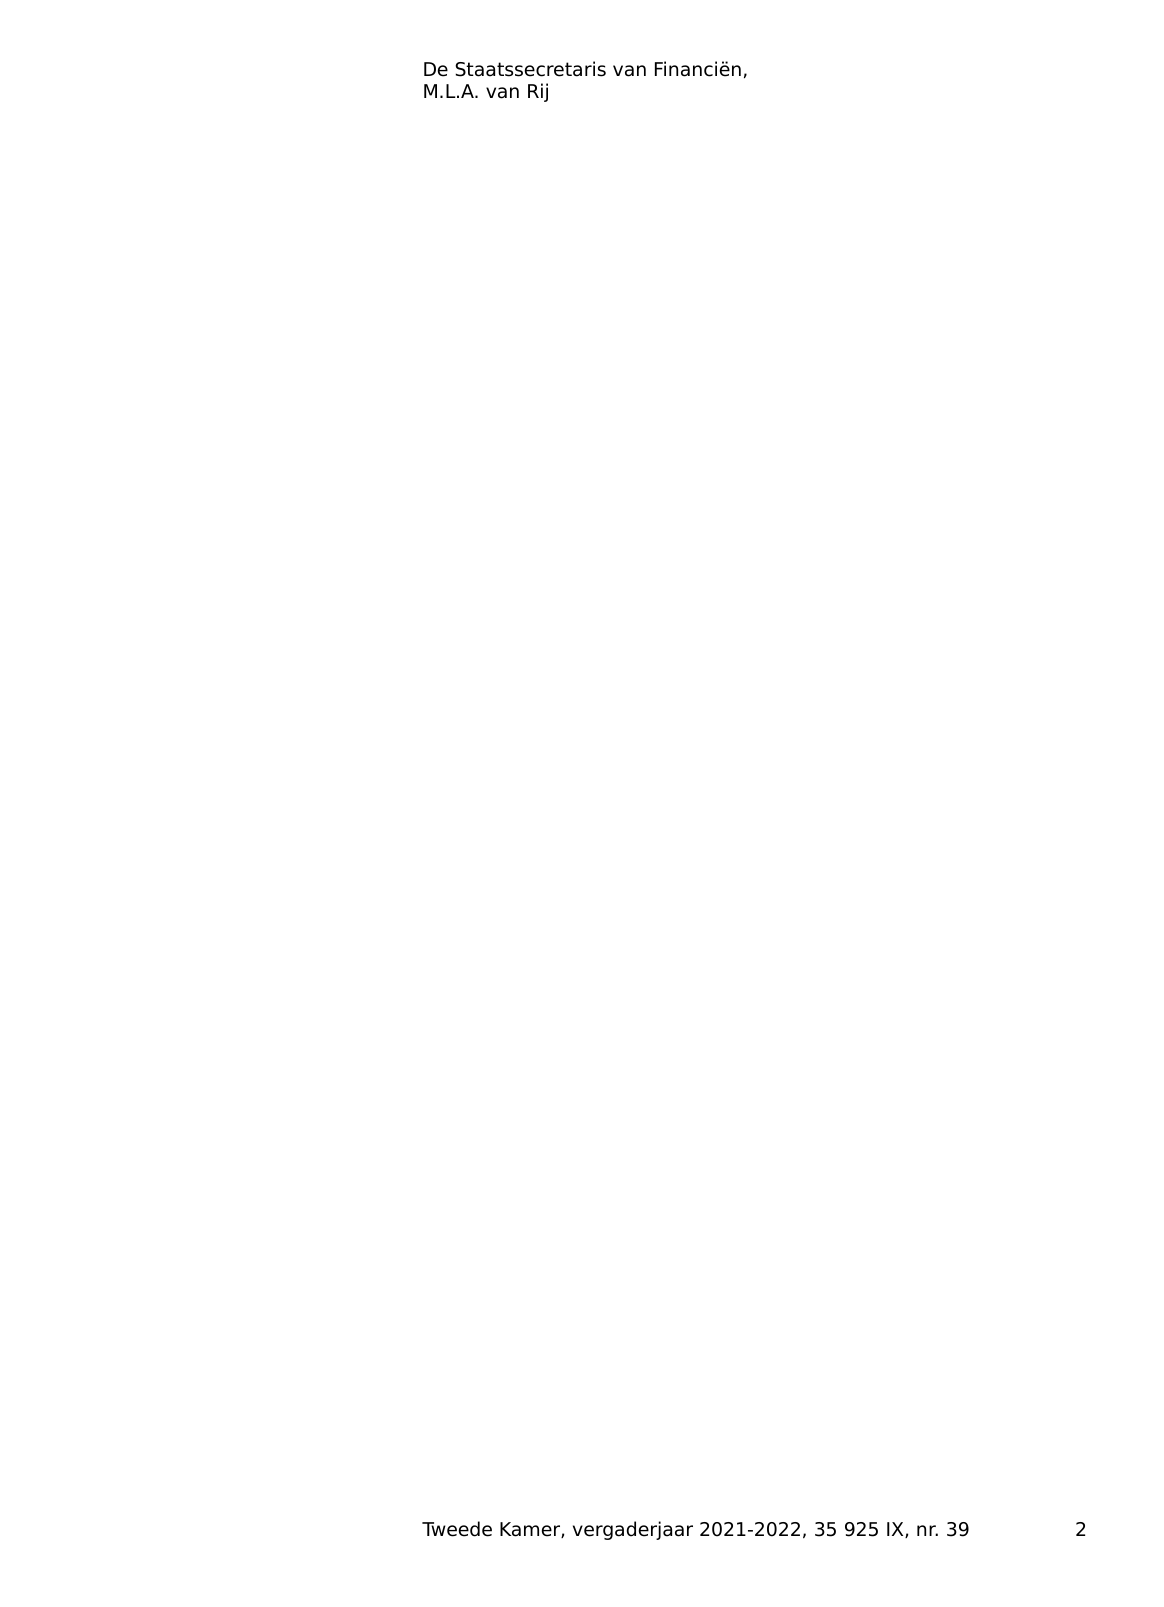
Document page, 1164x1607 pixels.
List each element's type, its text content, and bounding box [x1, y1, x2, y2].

text De Staatssecretaris van Financiën, M.L.A. van Rij [422, 59, 1087, 103]
